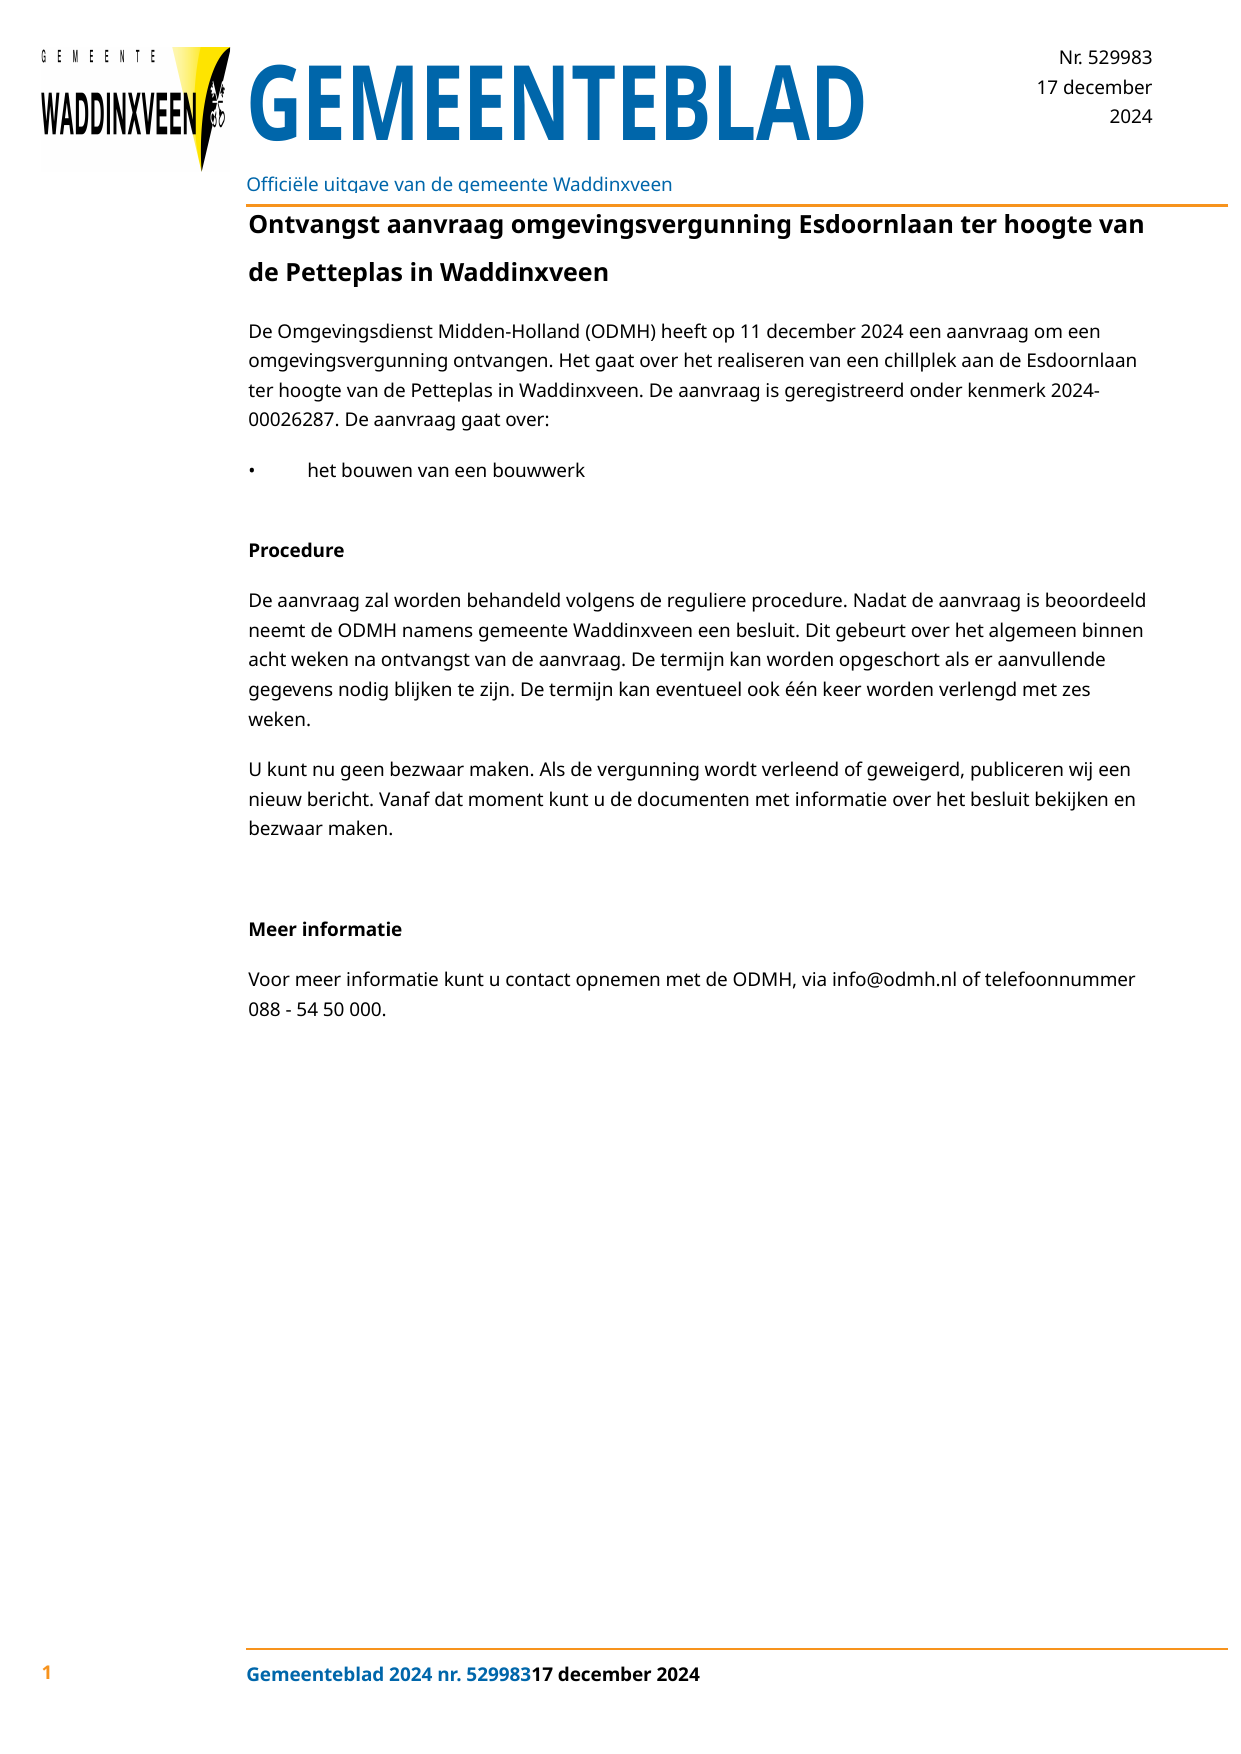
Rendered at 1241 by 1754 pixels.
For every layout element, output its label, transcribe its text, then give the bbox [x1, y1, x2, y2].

text Procedure [248, 537, 1152, 563]
list het bouwen van een bouwwerk [248, 457, 1152, 483]
text De aanvraag zal worden behandeld volgens de reguliere procedure. Nadat de aanvraag is beoordeeld neemt de ODMH namens gemeente Waddinxveen een besluit. Dit gebeurt over het algemeen binnen acht weken na ontvangst van de aanvraag. De termijn kan worden opgeschort als er aanvullende gegevens nodig blijken te zijn. De termijn kan eventueel ook één keer worden verlengd met zes weken. [248, 587, 1152, 732]
text Meer informatie [248, 916, 1152, 942]
text Voor meer informatie kunt u contact opnemen met de ODMH, via info@odmh.nl of telefoonnummer 088 - 54 50 000. [248, 967, 1152, 1022]
text U kunt nu geen bezwaar maken. Als de vergunning wordt verleend of geweigerd, publiceren wij een nieuw bericht. Vanaf dat moment kunt u de documenten met informatie over het besluit bekijken en bezwaar maken. [248, 756, 1152, 841]
picture [41, 47, 231, 172]
text Ontvangst aanvraag omgevingsvergunning Esdoornlaan ter hoogte van de Petteplas in Waddinxveen [248, 207, 1152, 288]
text De Omgevingsdienst Midden-Holland (ODMH) heeft op 11 december 2024 een aanvraag om een omgevingsvergunning ontvangen. Het gaat over het realiseren van een chillplek aan de Esdoornlaan ter hoogte van de Petteplas in Waddinxveen. De aanvraag is geregistreerd onder kenmerk 2024-00026287. De aanvraag gaat over: [248, 318, 1152, 432]
